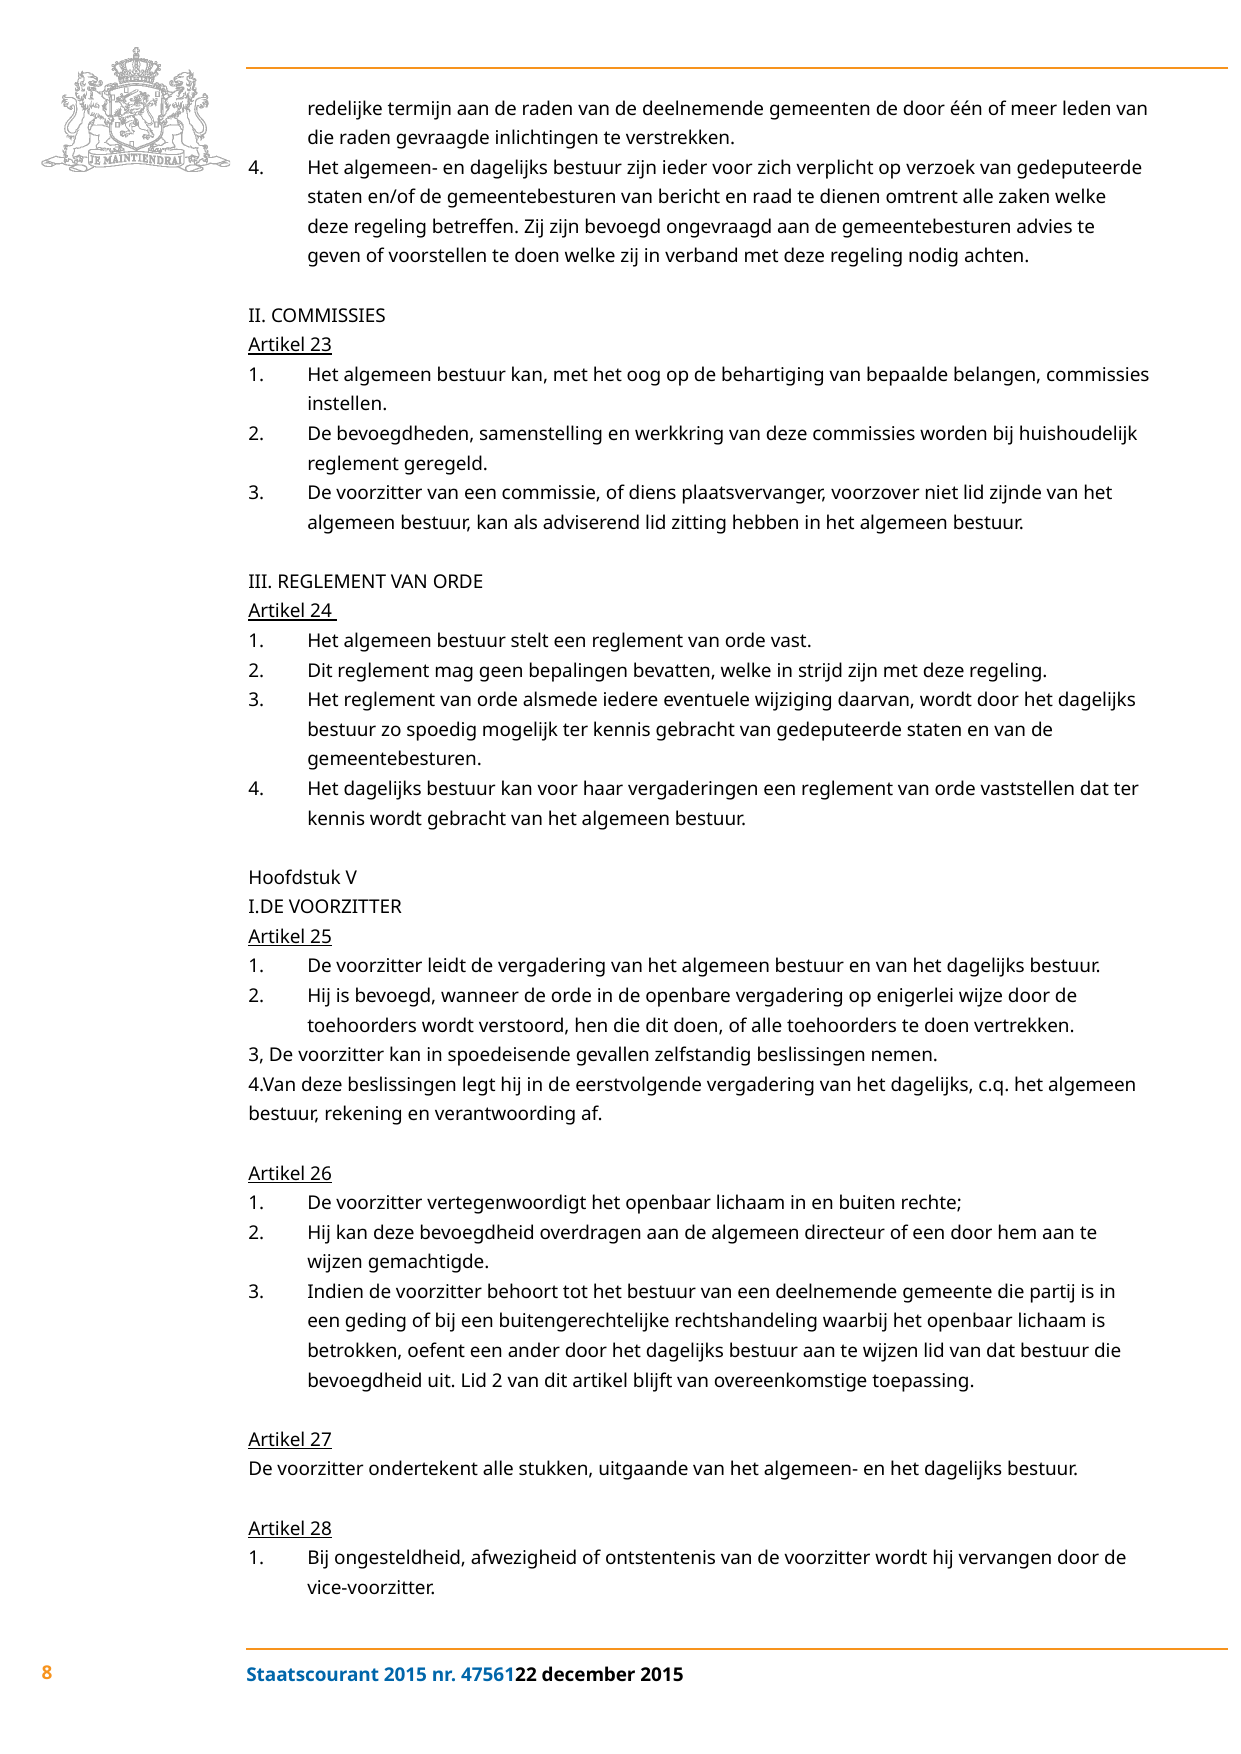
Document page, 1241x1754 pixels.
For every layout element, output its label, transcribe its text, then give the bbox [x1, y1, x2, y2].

list Hij kan deze bevoegdheid overdragen aan de algemeen directeur of een door hem aan te wijzen gemachtigde. [248, 1219, 1152, 1274]
text De voorzitter ondertekent alle stukken, uitgaande van het algemeen- en het dagelijks bestuur. [248, 1456, 1152, 1481]
list De voorzitter leidt de vergadering van het algemeen bestuur en van het dagelijks bestuur. [248, 953, 1152, 978]
text II. COMMISSIES [248, 302, 1152, 328]
text Artikel 28 [248, 1515, 1152, 1541]
text 4.Van deze beslissingen legt hij in de eerstvolgende vergadering van het dagelijks, c.q. het algemeen bestuur, rekening en verantwoording af. [248, 1071, 1152, 1126]
list De voorzitter vertegenwoordigt het openbaar lichaam in en buiten rechte; [248, 1189, 1152, 1215]
picture [41, 47, 231, 172]
text Artikel 24 [248, 598, 1152, 623]
list Het algemeen bestuur kan, met het oog op de behartiging van bepaalde belangen, commissies instellen. [248, 361, 1152, 416]
list Het dagelijks bestuur kan voor haar vergaderingen een reglement van orde vaststellen dat ter kennis wordt gebracht van het algemeen bestuur. [248, 775, 1152, 831]
text I.DE VOORZITTER [248, 893, 1152, 919]
list Bij ongesteldheid, afwezigheid of ontstentenis van de voorzitter wordt hij vervangen door de vice-voorzitter. [248, 1544, 1152, 1600]
text Artikel 26 [248, 1160, 1152, 1186]
text Artikel 25 [248, 923, 1152, 949]
text Artikel 23 [248, 331, 1152, 357]
list De voorzitter van een commissie, of diens plaatsvervanger, voorzover niet lid zijnde van het algemeen bestuur, kan als adviserend lid zitting hebben in het algemeen bestuur. [248, 479, 1152, 535]
text 3, De voorzitter kan in spoedeisende gevallen zelfstandig beslissingen nemen. [248, 1041, 1152, 1067]
list De bevoegdheden, samenstelling en werkkring van deze commissies worden bij huishoudelijk reglement geregeld. [248, 420, 1152, 476]
list Dit reglement mag geen bepalingen bevatten, welke in strijd zijn met deze regeling. [248, 657, 1152, 683]
text Hoofdstuk V [248, 864, 1152, 890]
list redelijke termijn aan de raden van de deelnemende gemeenten de door één of meer leden van die raden gevraagde inlichtingen te verstrekken. [248, 95, 1152, 150]
list Het reglement van orde alsmede iedere eventuele wijziging daarvan, wordt door het dagelijks bestuur zo spoedig mogelijk ter kennis gebracht van gedeputeerde staten en van de gemeentebesturen. [248, 686, 1152, 771]
list Het algemeen- en dagelijks bestuur zijn ieder voor zich verplicht op verzoek van gedeputeerde staten en/of de gemeentebesturen van bericht en raad te dienen omtrent alle zaken welke deze regeling betreffen. Zij zijn bevoegd ongevraagd aan de gemeentebesturen advies te geven of voorstellen te doen welke zij in verband met deze regeling nodig achten. [248, 154, 1152, 268]
text Artikel 27 [248, 1426, 1152, 1452]
list Hij is bevoegd, wanneer de orde in de openbare vergadering op enigerlei wijze door de toehoorders wordt verstoord, hen die dit doen, of alle toehoorders te doen vertrekken. [248, 982, 1152, 1038]
list Indien de voorzitter behoort tot het bestuur van een deelnemende gemeente die partij is in een geding of bij een buitengerechtelijke rechtshandeling waarbij het openbaar lichaam is betrokken, oefent een ander door het dagelijks bestuur aan te wijzen lid van dat bestuur die bevoegdheid uit. Lid 2 van dit artikel blijft van overeenkomstige toepassing. [248, 1278, 1152, 1393]
text III. REGLEMENT VAN ORDE [248, 568, 1152, 594]
list Het algemeen bestuur stelt een reglement van orde vast. [248, 627, 1152, 653]
